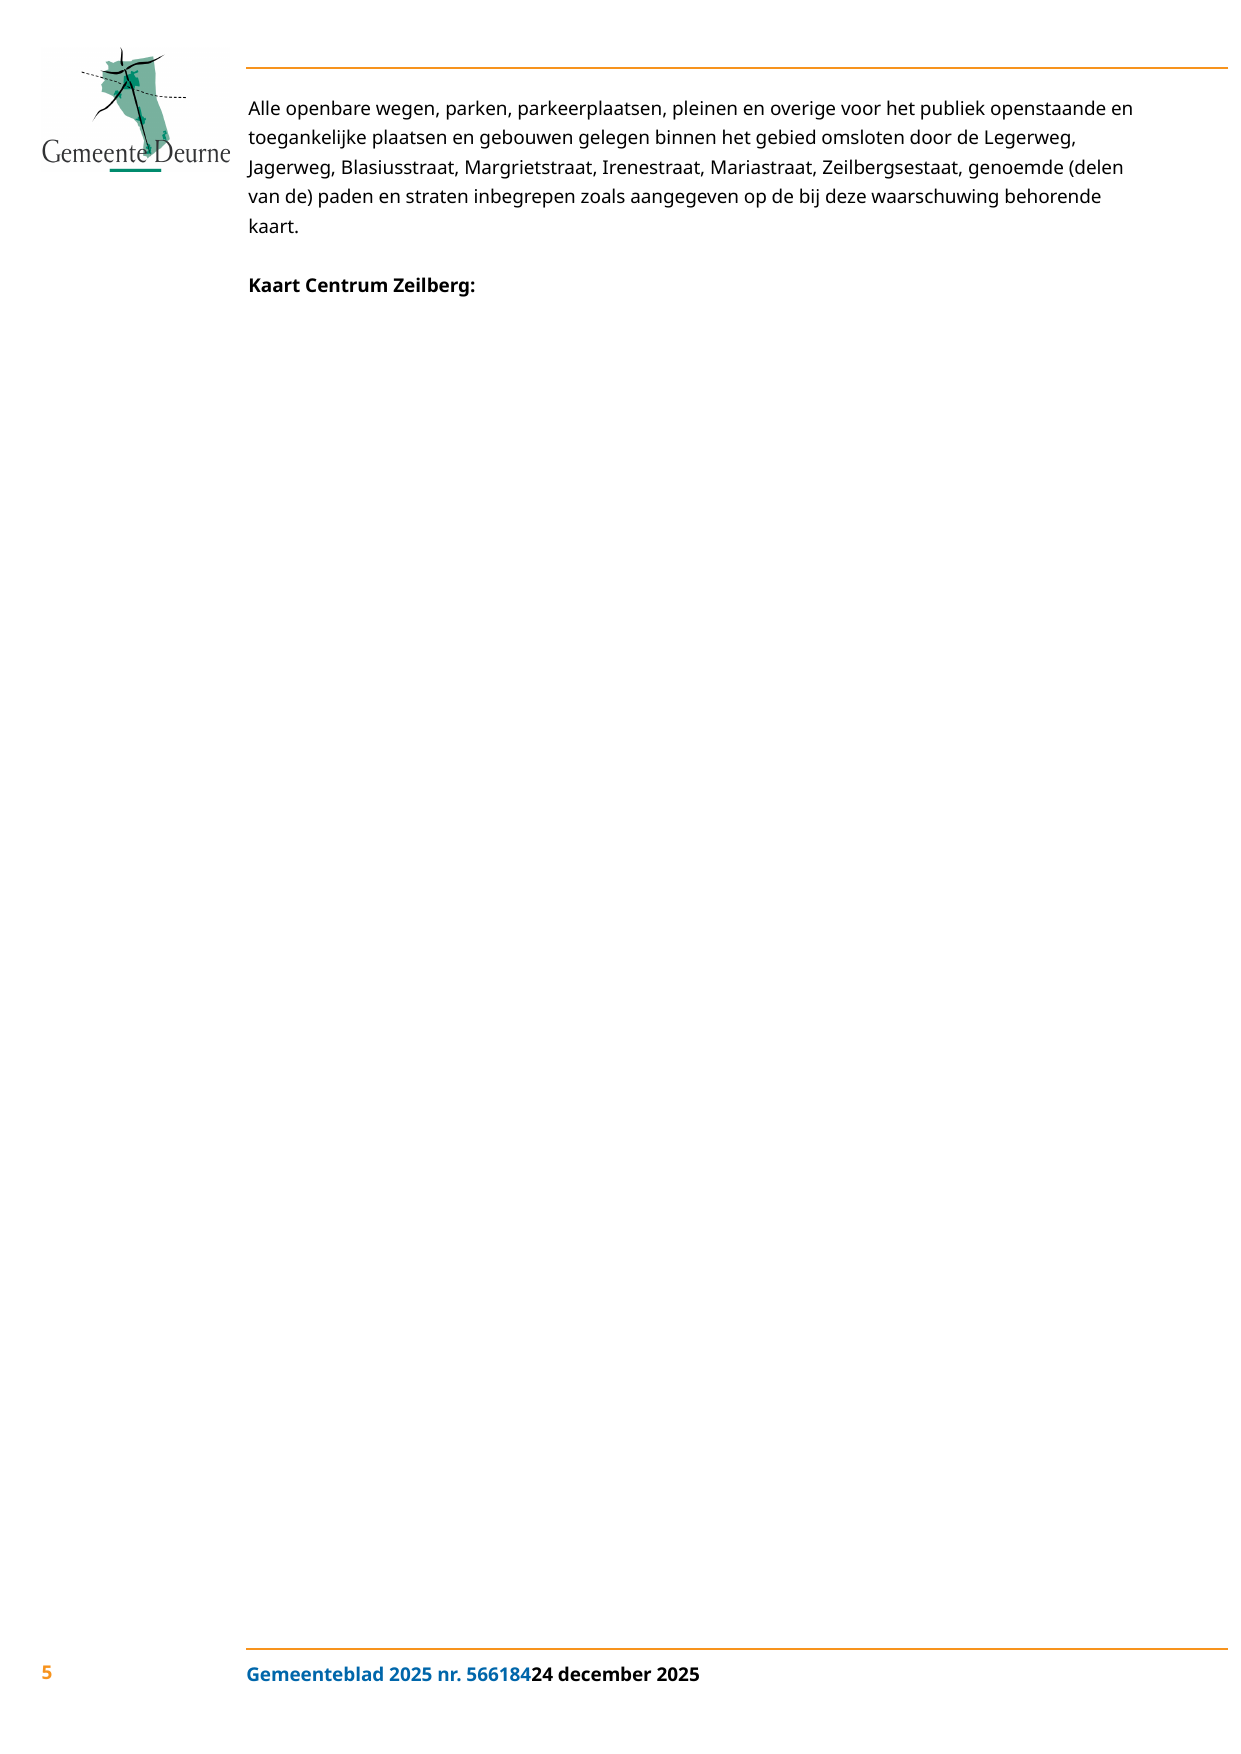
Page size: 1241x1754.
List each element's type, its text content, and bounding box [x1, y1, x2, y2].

text Alle openbare wegen, parken, parkeerplaatsen, pleinen en overige voor het publiek openstaande en toegankelijke plaatsen en gebouwen gelegen binnen het gebied omsloten door de Legerweg, Jagerweg, Blasiusstraat, Margrietstraat, Irenestraat, Mariastraat, Zeilbergsestaat, genoemde (delen van de) paden en straten inbegrepen zoals aangegeven op de bij deze waarschuwing behorende kaart. [248, 95, 1152, 239]
picture [41, 47, 231, 172]
text Kaart Centrum Zeilberg: [248, 272, 1152, 298]
